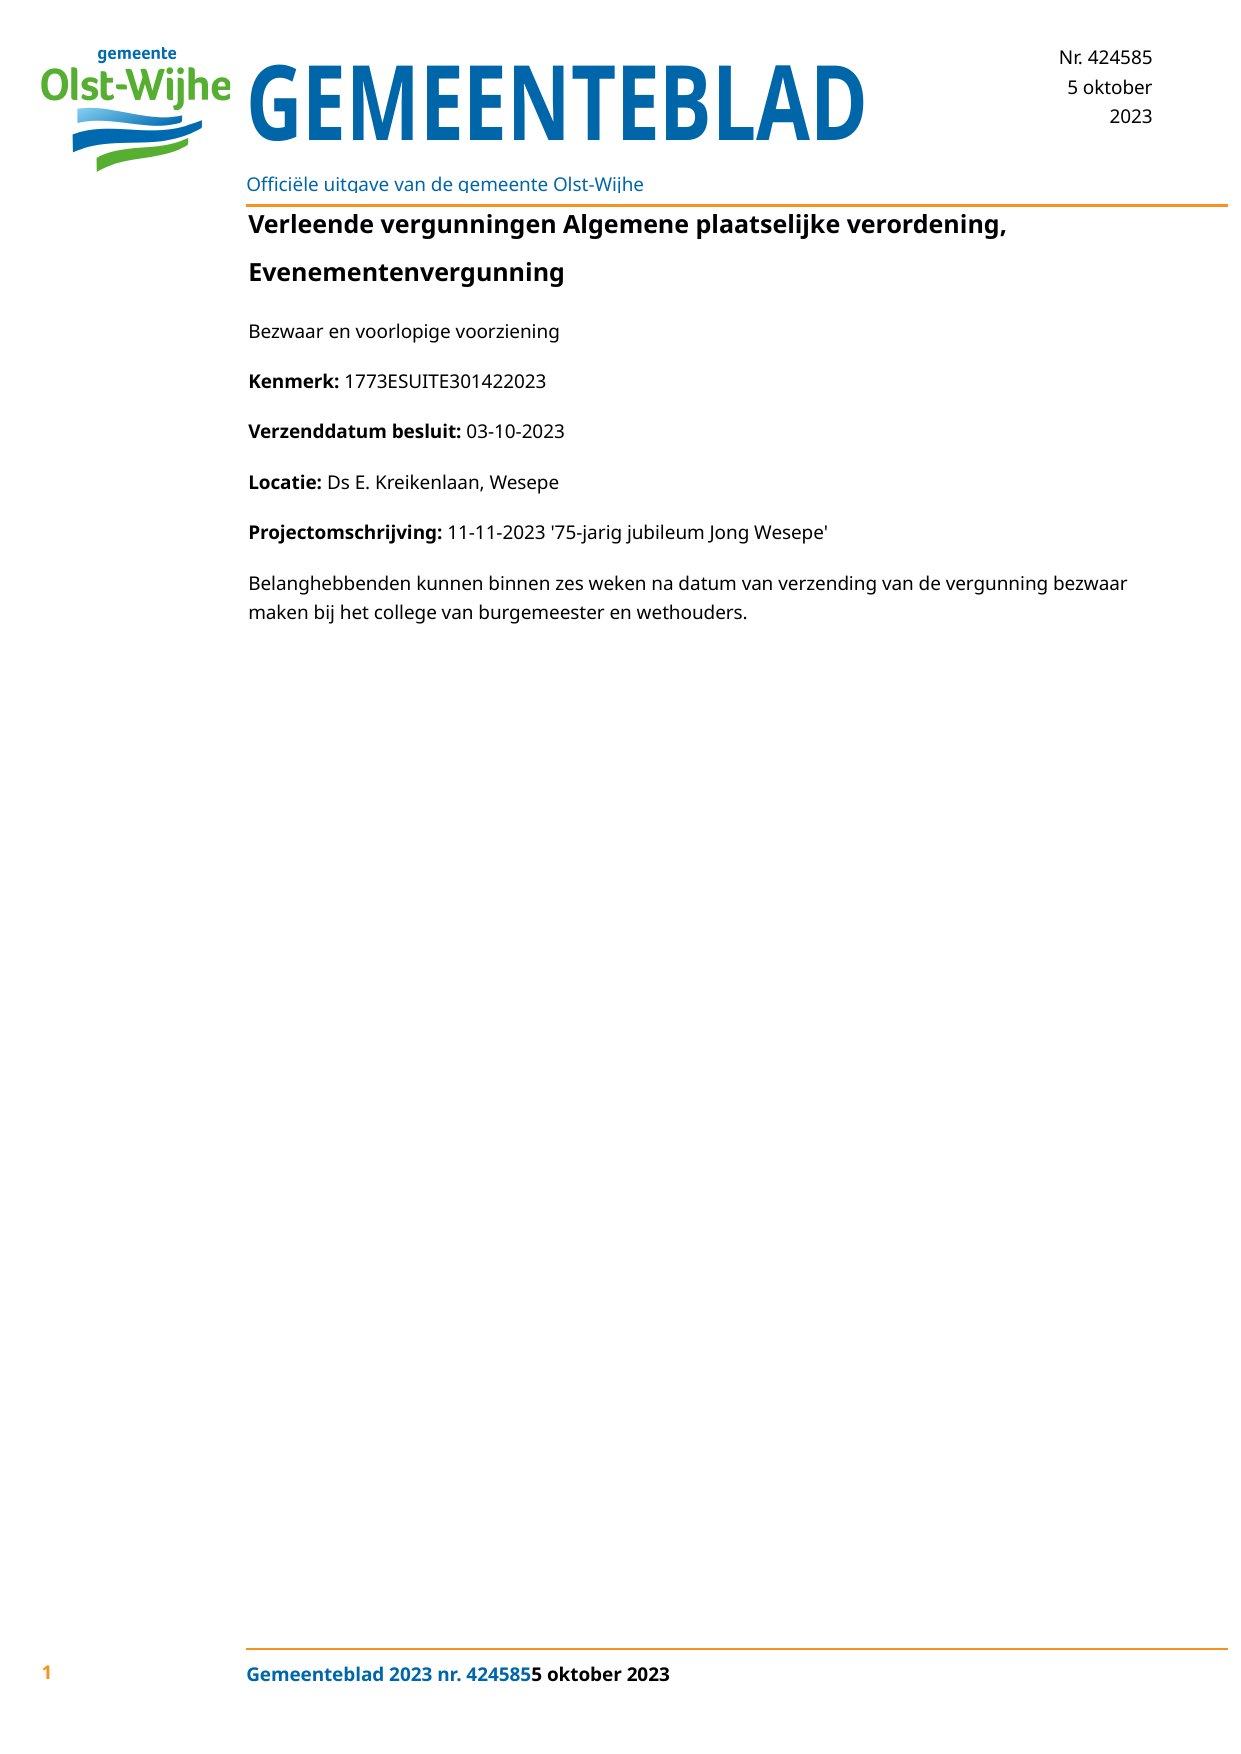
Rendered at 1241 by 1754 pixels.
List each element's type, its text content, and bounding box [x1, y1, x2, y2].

text Verleende vergunningen Algemene plaatselijke verordening, Evenementenvergunning [248, 207, 1152, 288]
text Projectomschrijving: 11-11-2023 '75-jarig jubileum Jong Wesepe' [248, 519, 1152, 545]
text Belanghebbenden kunnen binnen zes weken na datum van verzending van de vergunning bezwaar maken bij het college van burgemeester en wethouders. [248, 570, 1152, 625]
picture [41, 47, 231, 172]
text Locatie: Ds E. Kreikenlaan, Wesepe [248, 469, 1152, 495]
text Kenmerk: 1773ESUITE301422023 [248, 368, 1152, 394]
text Verzenddatum besluit: 03-10-2023 [248, 419, 1152, 444]
text Bezwaar en voorlopige voorziening [248, 318, 1152, 344]
